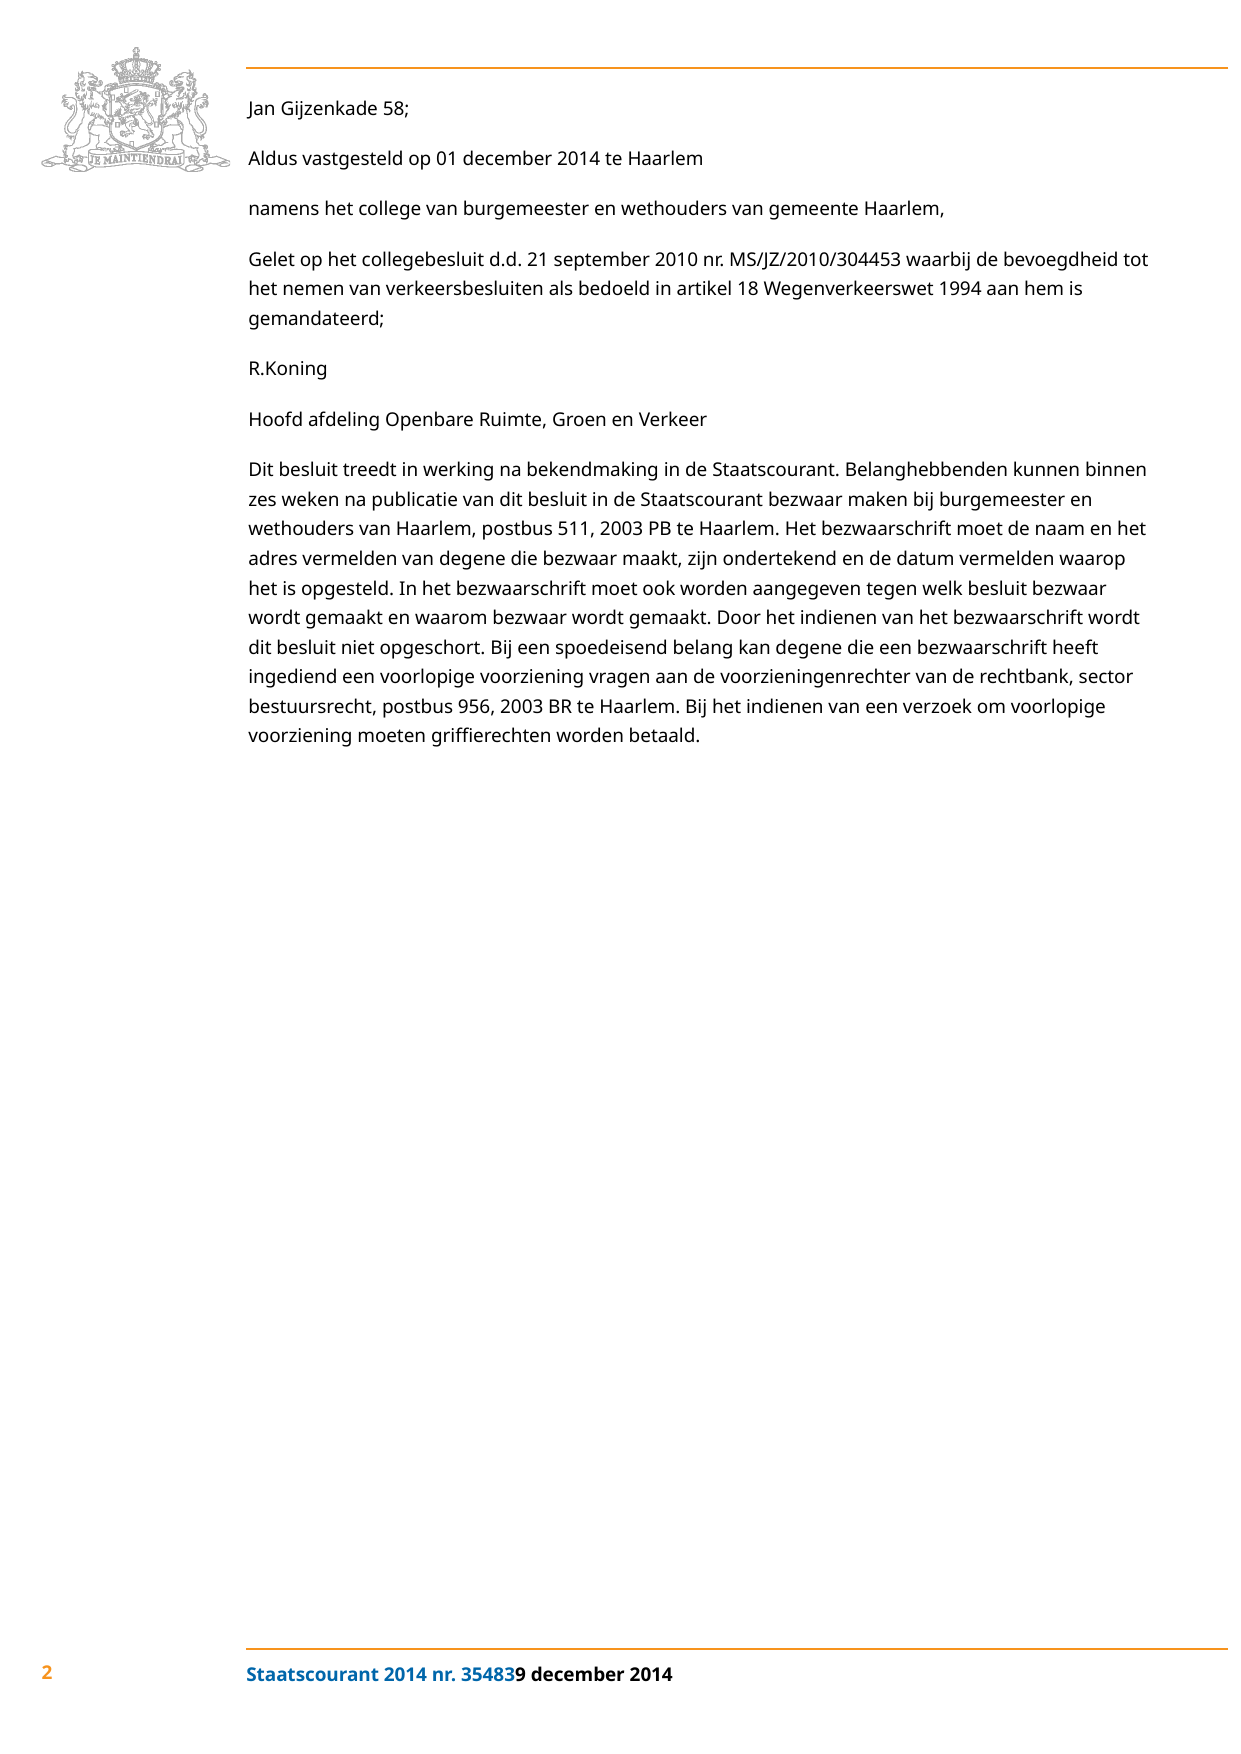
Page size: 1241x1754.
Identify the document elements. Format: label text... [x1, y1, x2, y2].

text Dit besluit treedt in werking na bekendmaking in de Staatscourant. Belanghebbenden kunnen binnen zes weken na publicatie van dit besluit in de Staatscourant bezwaar maken bij burgemeester en wethouders van Haarlem, postbus 511, 2003 PB te Haarlem. Het bezwaarschrift moet de naam en het adres vermelden van degene die bezwaar maakt, zijn ondertekend en de datum vermelden waarop het is opgesteld. In het bezwaarschrift moet ook worden aangegeven tegen welk besluit bezwaar wordt gemaakt en waarom bezwaar wordt gemaakt. Door het indienen van het bezwaarschrift wordt dit besluit niet opgeschort. Bij een spoedeisend belang kan degene die een bezwaarschrift heeft ingediend een voorlopige voorziening vragen aan de voorzieningenrechter van de rechtbank, sector bestuursrecht, postbus 956, 2003 BR te Haarlem. Bij het indienen van een verzoek om voorlopige voorziening moeten griffierechten worden betaald. [248, 456, 1152, 748]
text R.Koning [248, 356, 1152, 381]
text Hoofd afdeling Openbare Ruimte, Groen en Verkeer [248, 406, 1152, 432]
text Jan Gijzenkade 58; [248, 95, 1152, 121]
picture [41, 47, 231, 172]
text namens het college van burgemeester en wethouders van gemeente Haarlem, [248, 196, 1152, 221]
text Gelet op het collegebesluit d.d. 21 september 2010 nr. MS/JZ/2010/304453 waarbij de bevoegdheid tot het nemen van verkeersbesluiten als bedoeld in artikel 18 Wegenverkeerswet 1994 aan hem is gemandateerd; [248, 246, 1152, 331]
text Aldus vastgesteld op 01 december 2014 te Haarlem [248, 145, 1152, 171]
